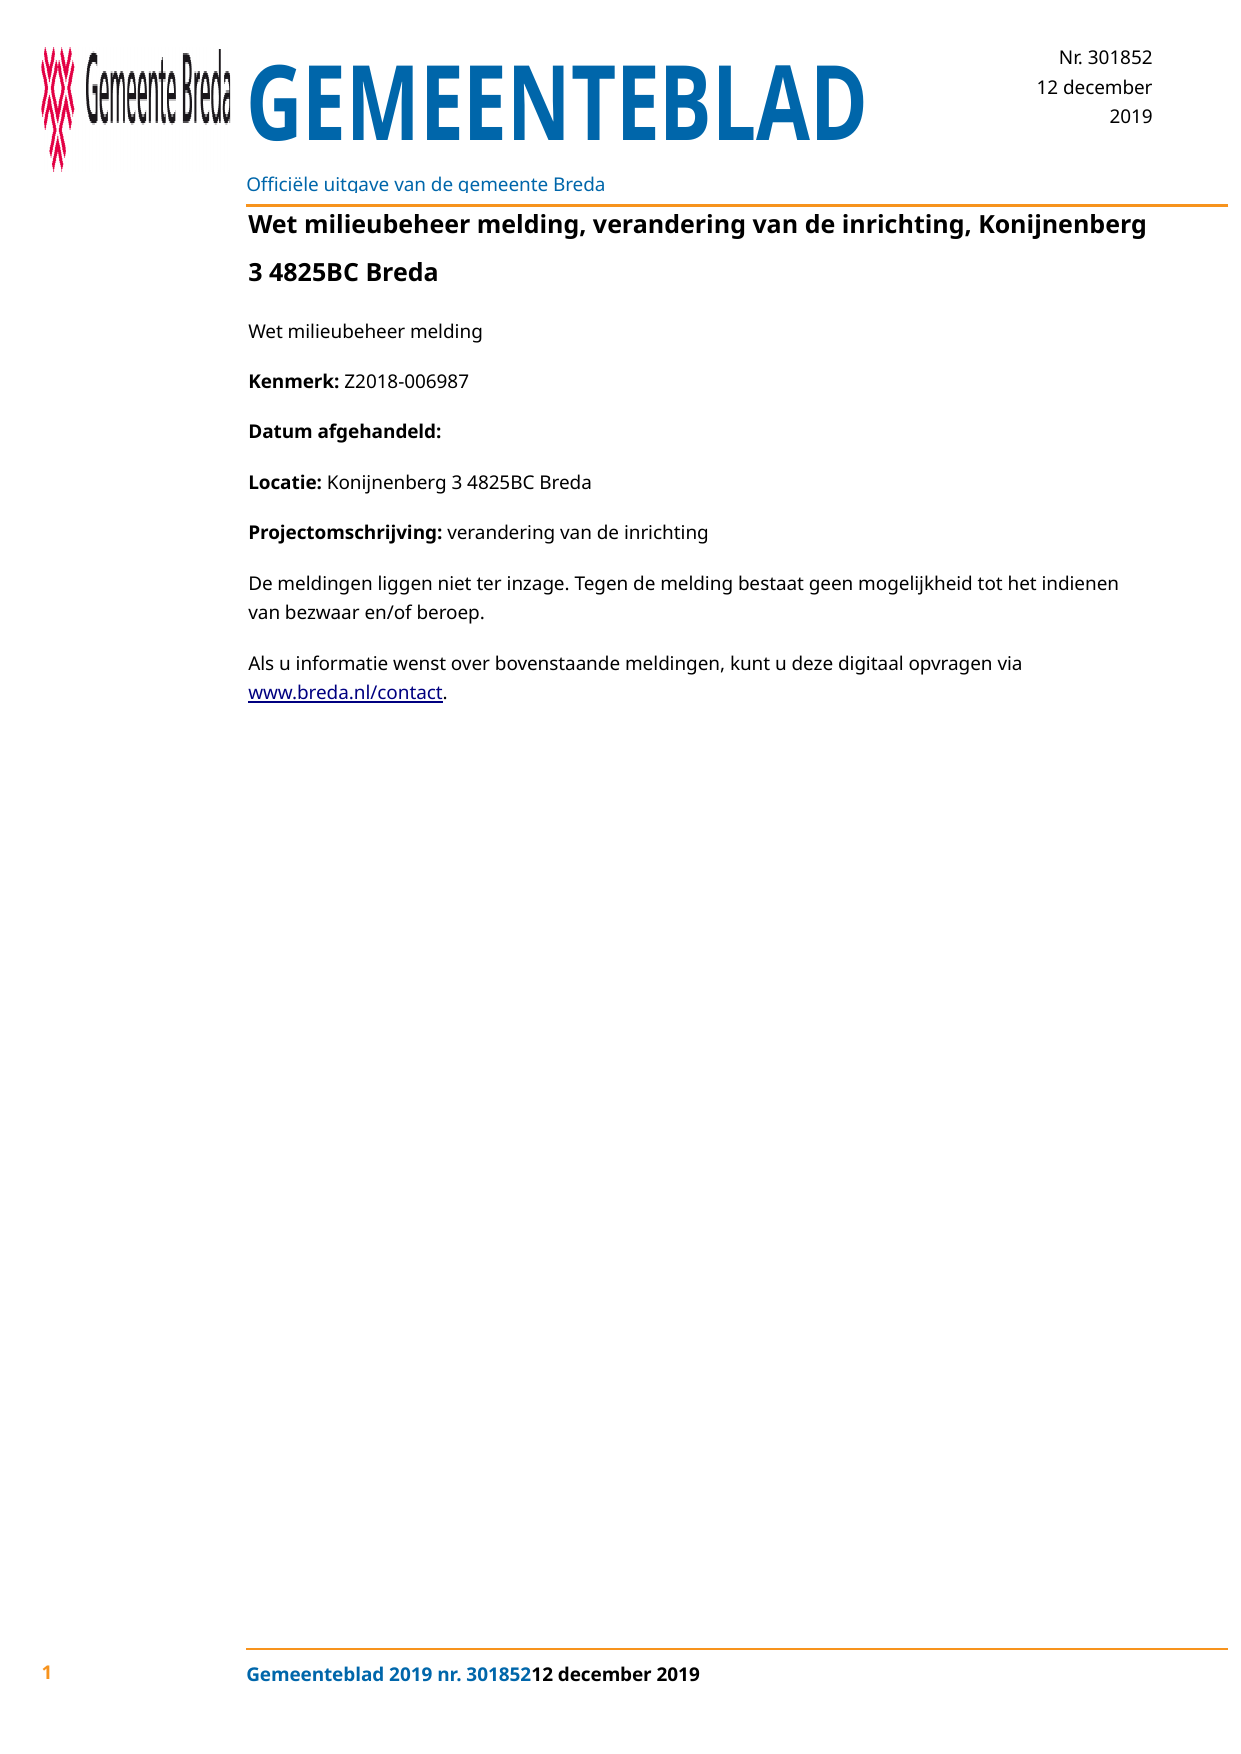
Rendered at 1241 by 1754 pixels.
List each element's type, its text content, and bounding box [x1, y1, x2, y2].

text Wet milieubeheer melding, verandering van de inrichting, Konijnenberg 3 4825BC Breda [248, 207, 1152, 288]
text Datum afgehandeld: [248, 419, 1152, 444]
text De meldingen liggen niet ter inzage. Tegen de melding bestaat geen mogelijkheid tot het indienen van bezwaar en/of beroep. [248, 570, 1152, 625]
text Projectomschrijving: verandering van de inrichting [248, 519, 1152, 545]
text Locatie: Konijnenberg 3 4825BC Breda [248, 469, 1152, 495]
picture [41, 47, 231, 172]
text Als u informatie wenst over bovenstaande meldingen, kunt u deze digitaal opvragen via www.breda.nl/contact. [248, 650, 1152, 705]
text Kenmerk: Z2018-006987 [248, 368, 1152, 394]
text Wet milieubeheer melding [248, 318, 1152, 344]
